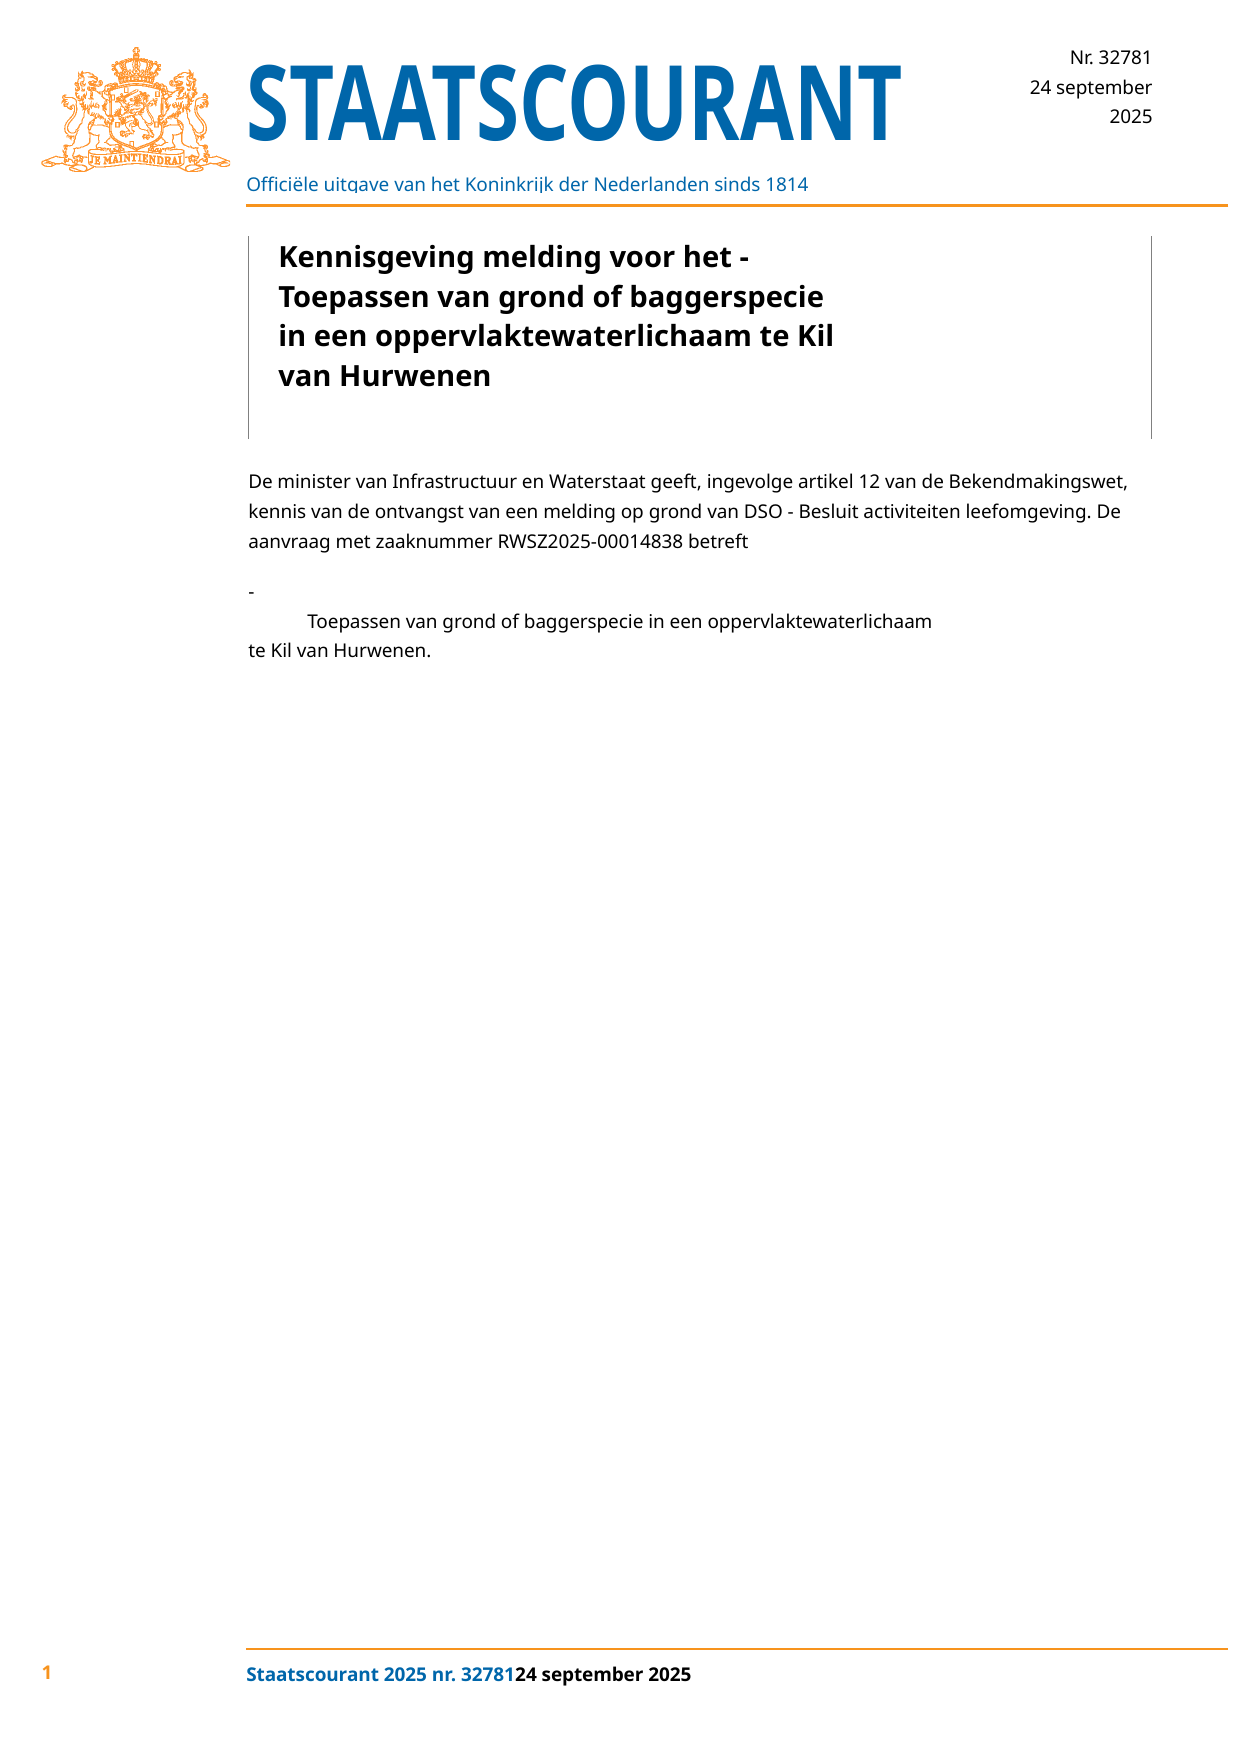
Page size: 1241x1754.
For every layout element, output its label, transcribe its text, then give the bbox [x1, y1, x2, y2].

table_header [850, 414, 1151, 439]
table_header [850, 236, 912, 413]
table_header [1090, 236, 1151, 413]
picture [41, 47, 231, 172]
table_header Kennisgeving melding voor het -Toepassen van grond of baggerspecie in een oppervlaktewaterlichaam te Kil van Hurwenen [249, 236, 850, 439]
picture [912, 236, 1090, 414]
text te Kil van Hurwenen. [248, 637, 1152, 663]
text De minister van Infrastructuur en Waterstaat geeft, ingevolge artikel 12 van de Bekendmakingswet, kennis van de ontvangst van een melding op grond van DSO - Besluit activiteiten leefomgeving. De aanvraag met zaaknummer RWSZ2025-00014838 betreft [248, 469, 1152, 553]
list Toepassen van grond of baggerspecie in een oppervlaktewaterlichaam [248, 608, 1152, 633]
